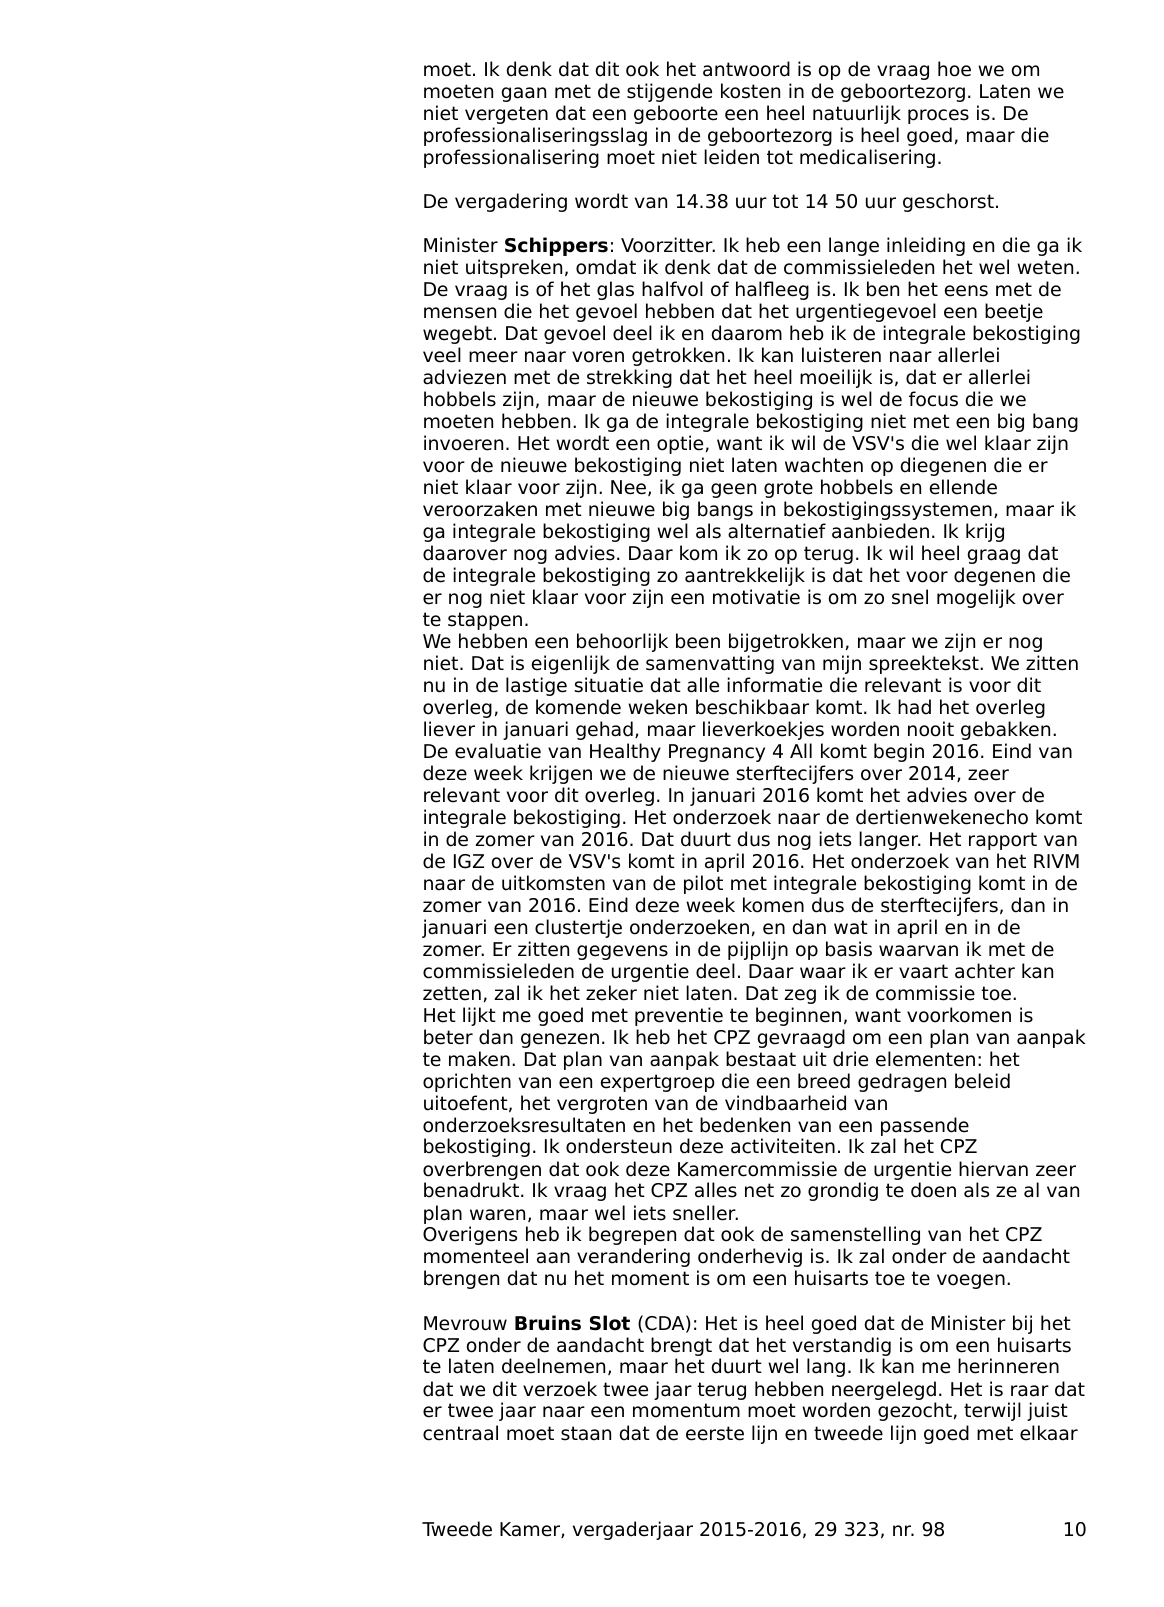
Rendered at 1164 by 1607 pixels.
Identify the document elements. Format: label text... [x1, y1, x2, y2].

text De vergadering wordt van 14.38 uur tot 14 50 uur geschorst. [422, 191, 1087, 213]
text Minister Schippers: Voorzitter. Ik heb een lange inleiding en die ga ik niet uitspreken, omdat ik denk dat de commissieleden het wel weten. De vraag is of het glas halfvol of halfleeg is. Ik ben het eens met de mensen die het gevoel hebben dat het urgentiegevoel een beetje wegebt. Dat gevoel deel ik en daarom heb ik de integrale bekostiging veel meer naar voren getrokken. Ik kan luisteren naar allerlei adviezen met de strekking dat het heel moeilijk is, dat er allerlei hobbels zijn, maar de nieuwe bekostiging is wel de focus die we moeten hebben. Ik ga de integrale bekostiging niet met een big bang invoeren. Het wordt een optie, want ik wil de VSV's die wel klaar zijn voor de nieuwe bekostiging niet laten wachten op diegenen die er niet klaar voor zijn. Nee, ik ga geen grote hobbels en ellende veroorzaken met nieuwe big bangs in bekostigingssystemen, maar ik ga integrale bekostiging wel als alternatief aanbieden. Ik krijg daarover nog advies. Daar kom ik zo op terug. Ik wil heel graag dat de integrale bekostiging zo aantrekkelijk is dat het voor degenen die er nog niet klaar voor zijn een motivatie is om zo snel mogelijk over te stappen. [422, 235, 1087, 631]
text moet. Ik denk dat dit ook het antwoord is op de vraag hoe we om moeten gaan met de stijgende kosten in de geboortezorg. Laten we niet vergeten dat een geboorte een heel natuurlijk proces is. De professionaliseringsslag in de geboortezorg is heel goed, maar die professionalisering moet niet leiden tot medicalisering. [422, 59, 1087, 169]
text Het lijkt me goed met preventie te beginnen, want voorkomen is beter dan genezen. Ik heb het CPZ gevraagd om een plan van aanpak te maken. Dat plan van aanpak bestaat uit drie elementen: het oprichten van een expertgroep die een breed gedragen beleid uitoefent, het vergroten van de vindbaarheid van onderzoeksresultaten en het bedenken van een passende bekostiging. Ik ondersteun deze activiteiten. Ik zal het CPZ overbrengen dat ook deze Kamercommissie de urgentie hiervan zeer benadrukt. Ik vraag het CPZ alles net zo grondig te doen als ze al van plan waren, maar wel iets sneller. [422, 1004, 1087, 1224]
text We hebben een behoorlijk been bijgetrokken, maar we zijn er nog niet. Dat is eigenlijk de samenvatting van mijn spreektekst. We zitten nu in de lastige situatie dat alle informatie die relevant is voor dit overleg, de komende weken beschikbaar komt. Ik had het overleg liever in januari gehad, maar lieverkoekjes worden nooit gebakken. De evaluatie van Healthy Pregnancy 4 All komt begin 2016. Eind van deze week krijgen we de nieuwe sterftecijfers over 2014, zeer relevant voor dit overleg. In januari 2016 komt het advies over de integrale bekostiging. Het onderzoek naar de dertienwekenecho komt in de zomer van 2016. Dat duurt dus nog iets langer. Het rapport van de IGZ over de VSV's komt in april 2016. Het onderzoek van het RIVM naar de uitkomsten van de pilot met integrale bekostiging komt in de zomer van 2016. Eind deze week komen dus de sterftecijfers, dan in januari een clustertje onderzoeken, en dan wat in april en in de zomer. Er zitten gegevens in de pijplijn op basis waarvan ik met de commissieleden de urgentie deel. Daar waar ik er vaart achter kan zetten, zal ik het zeker niet laten. Dat zeg ik de commissie toe. [422, 631, 1087, 1004]
text Overigens heb ik begrepen dat ook de samenstelling van het CPZ momenteel aan verandering onderhevig is. Ik zal onder de aandacht brengen dat nu het moment is om een huisarts toe te voegen. [422, 1224, 1087, 1290]
text Mevrouw Bruins Slot (CDA): Het is heel goed dat de Minister bij het CPZ onder de aandacht brengt dat het verstandig is om een huisarts te laten deelnemen, maar het duurt wel lang. Ik kan me herinneren dat we dit verzoek twee jaar terug hebben neergelegd. Het is raar dat er twee jaar naar een momentum moet worden gezocht, terwijl juist centraal moet staan dat de eerste lijn en tweede lijn goed met elkaar [422, 1312, 1087, 1444]
